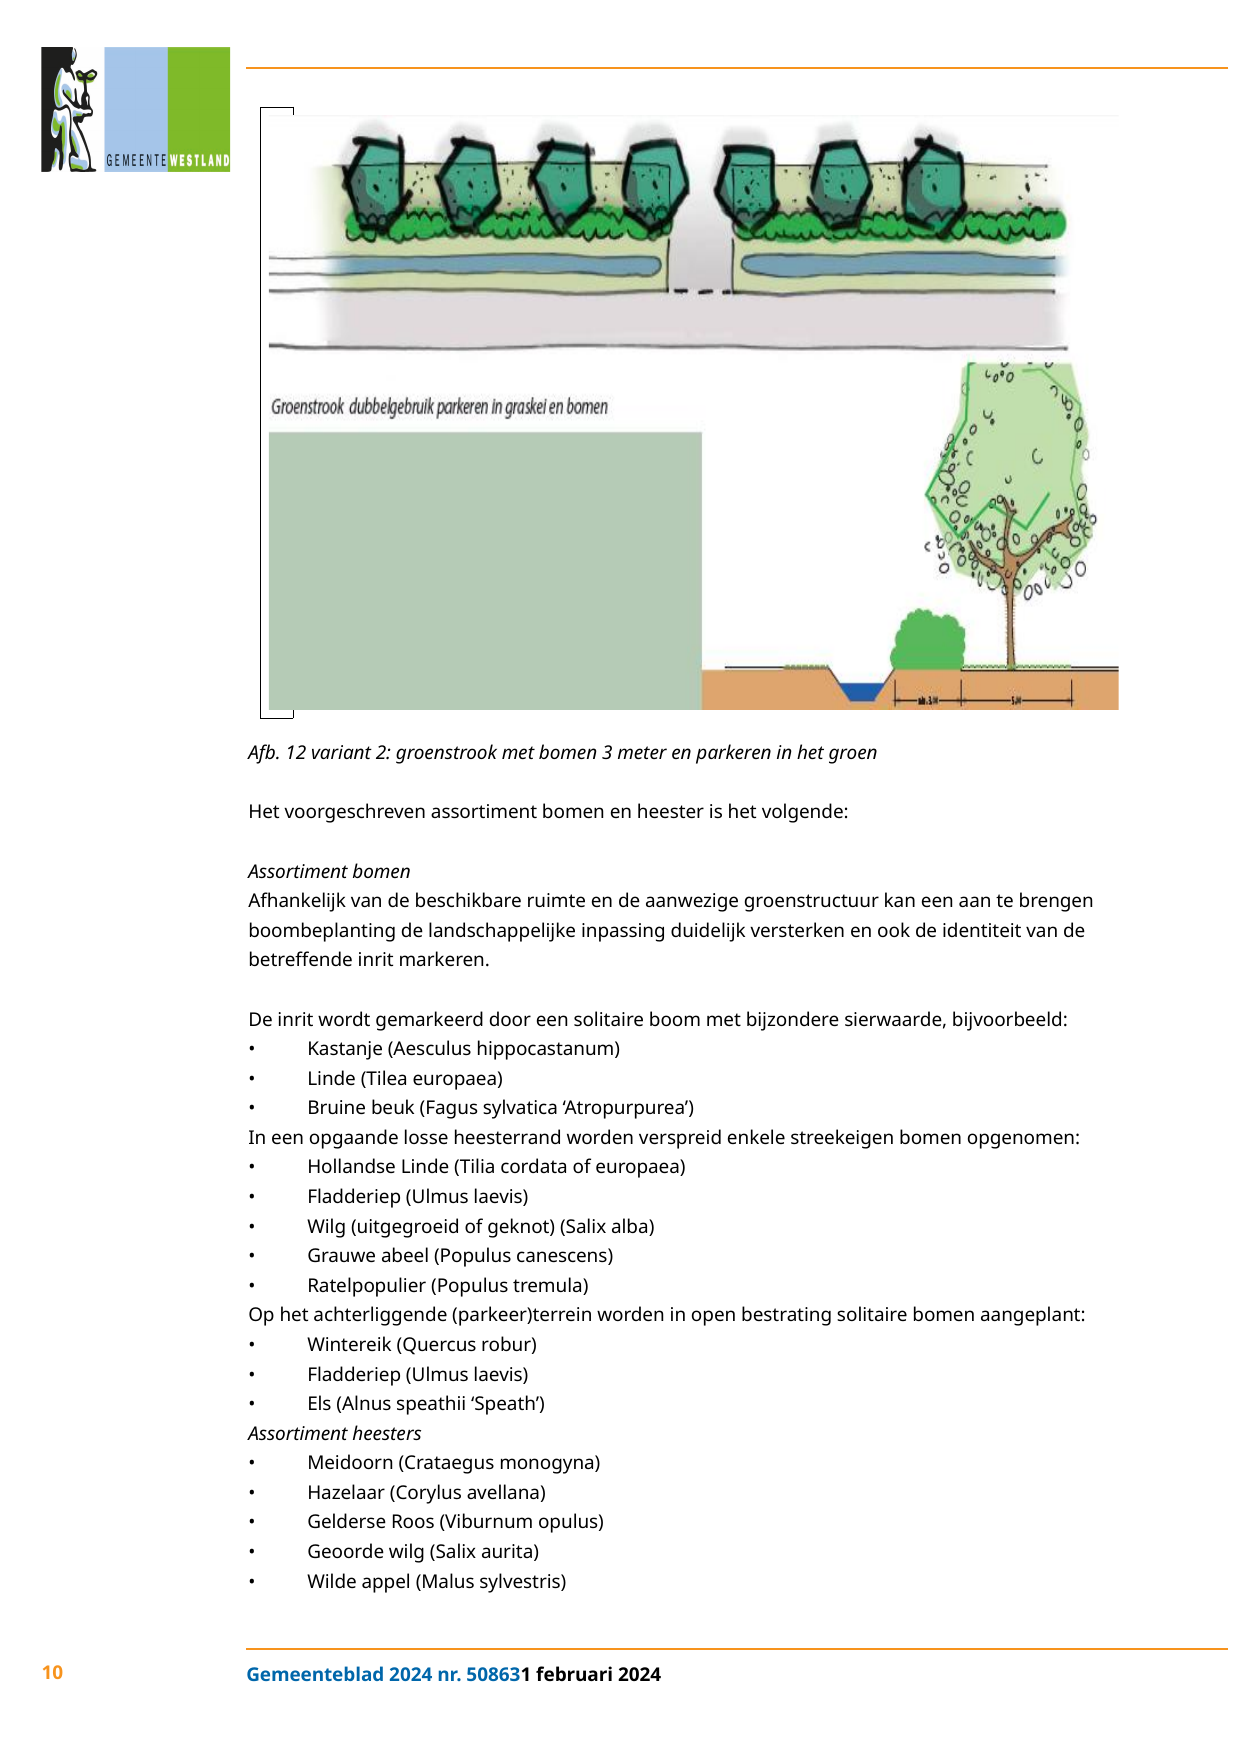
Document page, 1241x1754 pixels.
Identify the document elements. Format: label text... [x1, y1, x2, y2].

text Afb. 12 variant 2: groenstrook met bomen 3 meter en parkeren in het groen [248, 739, 1152, 765]
list Grauwe abeel (Populus canescens) [248, 1242, 1152, 1268]
list Geoorde wilg (Salix aurita) [248, 1538, 1152, 1564]
list Linde (Tilea europaea) [248, 1065, 1152, 1091]
list Hollandse Linde (Tilia cordata of europaea) [248, 1154, 1152, 1179]
list Fladderiep (Ulmus laevis) [248, 1183, 1152, 1209]
picture [41, 47, 231, 172]
list Gelderse Roos (Viburnum opulus) [248, 1509, 1152, 1534]
list Wilg (uitgegroeid of geknot) (Salix alba) [248, 1213, 1152, 1238]
list Kastanje (Aesculus hippocastanum) [248, 1035, 1152, 1061]
list Wintereik (Quercus robur) [248, 1331, 1152, 1357]
list Bruine beuk (Fagus sylvatica ‘Atropurpurea’) [248, 1094, 1152, 1120]
text Assortiment bomen [248, 858, 1152, 883]
text In een opgaande losse heesterrand worden verspreid enkele streekeigen bomen opgenomen: [248, 1124, 1152, 1150]
text Afhankelijk van de beschikbare ruimte en de aanwezige groenstructuur kan een aan te brengen boombeplanting de landschappelijke inpassing duidelijk versterken en ook de identiteit van de betreffende inrit markeren. [248, 887, 1152, 972]
list Els (Alnus speathii ‘Speath’) [248, 1390, 1152, 1416]
list Ratelpopulier (Populus tremula) [248, 1272, 1152, 1298]
text Op het achterliggende (parkeer)terrein worden in open bestrating solitaire bomen aangeplant: [248, 1302, 1152, 1327]
list Fladderiep (Ulmus laevis) [248, 1361, 1152, 1386]
text De inrit wordt gemarkeerd door een solitaire boom met bijzondere sierwaarde, bijvoorbeeld: [248, 1006, 1152, 1031]
list Hazelaar (Corylus avellana) [248, 1479, 1152, 1505]
picture [268, 115, 1119, 710]
list Wilde appel (Malus sylvestris) [248, 1568, 1152, 1593]
text Assortiment heesters [248, 1420, 1152, 1446]
list Meidoorn (Crataegus monogyna) [248, 1449, 1152, 1475]
text Het voorgeschreven assortiment bomen en heester is het volgende: [248, 799, 1152, 824]
